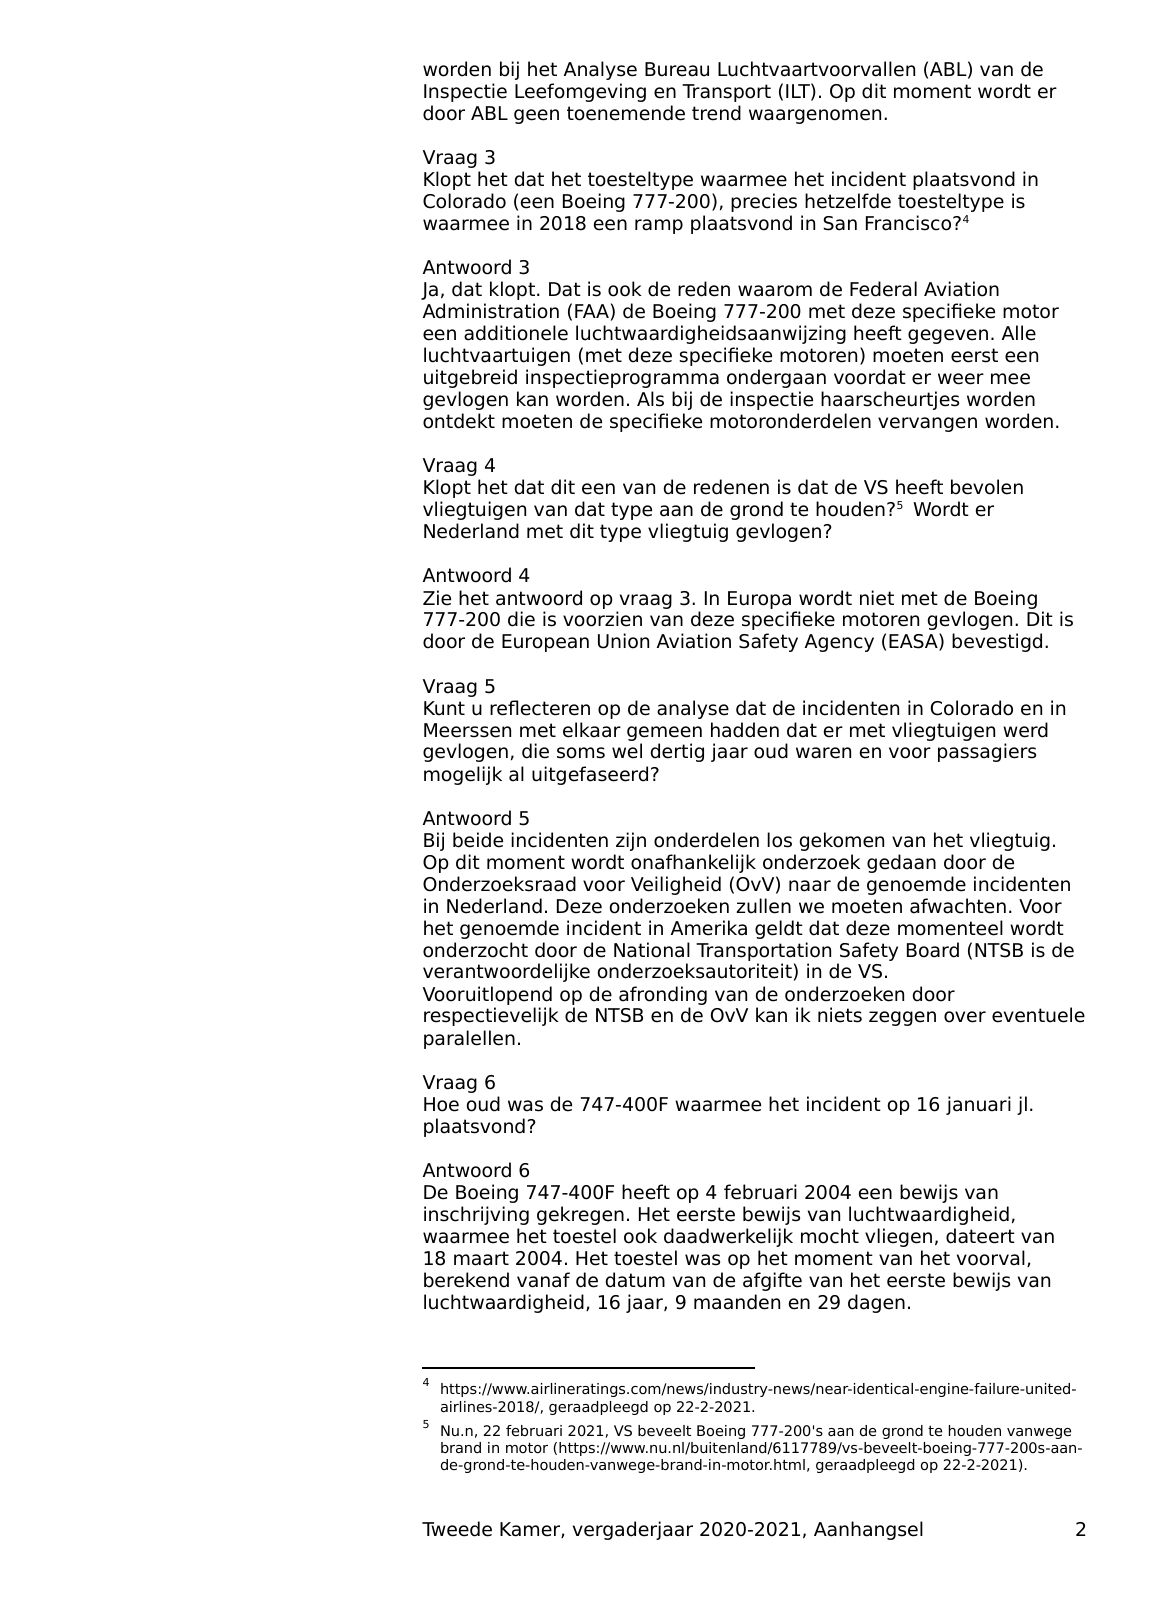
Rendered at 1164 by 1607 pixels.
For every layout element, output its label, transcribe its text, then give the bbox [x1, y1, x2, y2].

text Nu.n, 22 februari 2021, VS beveelt Boeing 777-200's aan de grond te houden vanwege brand in motor (https://www.nu.nl/buitenland/6117789/vs-beveelt-boeing-777-200s-aan-de-grond-te-houden-vanwege-brand-in-motor.html, geraadpleegd op 22-2-2021). [422, 1418, 1087, 1474]
text Vraag 3 [422, 147, 1087, 169]
text Klopt het dat dit een van de redenen is dat de VS heeft bevolen vliegtuigen van dat type aan de grond te houden? Wordt er Nederland met dit type vliegtuig gevlogen? [422, 477, 1087, 543]
text Antwoord 6 [422, 1160, 1087, 1182]
text Vraag 5 [422, 676, 1087, 697]
text Vooruitlopend op de afronding van de onderzoeken door respectievelijk de NTSB en de OvV kan ik niets zeggen over eventuele paralellen. [422, 983, 1087, 1049]
text De Boeing 747-400F heeft op 4 februari 2004 een bewijs van inschrijving gekregen. Het eerste bewijs van luchtwaardigheid, waarmee het toestel ook daadwerkelijk mocht vliegen, dateert van 18 maart 2004. Het toestel was op het moment van het voorval, berekend vanaf de datum van de afgifte van het eerste bewijs van luchtwaardigheid, 16 jaar, 9 maanden en 29 dagen. [422, 1182, 1087, 1313]
text worden bij het Analyse Bureau Luchtvaartvoorvallen (ABL) van de Inspectie Leefomgeving en Transport (ILT). Op dit moment wordt er door ABL geen toenemende trend waargenomen. [422, 59, 1087, 125]
text Vraag 6 [422, 1072, 1087, 1093]
text Antwoord 5 [422, 808, 1087, 829]
text Klopt het dat het toesteltype waarmee het incident plaatsvond in Colorado (een Boeing 777-200), precies hetzelfde toesteltype is waarmee in 2018 een ramp plaatsvond in San Francisco? [422, 169, 1087, 235]
text Hoe oud was de 747-400F waarmee het incident op 16 januari jl. plaatsvond? [422, 1093, 1087, 1137]
text Antwoord 4 [422, 565, 1087, 587]
text Antwoord 3 [422, 257, 1087, 279]
text Zie het antwoord op vraag 3. In Europa wordt niet met de Boeing 777-200 die is voorzien van deze specifieke motoren gevlogen. Dit is door de European Union Aviation Safety Agency (EASA) bevestigd. [422, 587, 1087, 653]
text Kunt u reflecteren op de analyse dat de incidenten in Colorado en in Meerssen met elkaar gemeen hadden dat er met vliegtuigen werd gevlogen, die soms wel dertig jaar oud waren en voor passagiers mogelijk al uitgefaseerd? [422, 697, 1087, 785]
text Ja, dat klopt. Dat is ook de reden waarom de Federal Aviation Administration (FAA) de Boeing 777-200 met deze specifieke motor een additionele luchtwaardigheidsaanwijzing heeft gegeven. Alle luchtvaartuigen (met deze specifieke motoren) moeten eerst een uitgebreid inspectieprogramma ondergaan voordat er weer mee gevlogen kan worden. Als bij de inspectie haarscheurtjes worden ontdekt moeten de specifieke motoronderdelen vervangen worden. [422, 279, 1087, 433]
text https://www.airlineratings.com/news/industry-news/near-identical-engine-failure-united-airlines-2018/, geraadpleegd op 22-2-2021. [422, 1377, 1087, 1416]
text Vraag 4 [422, 455, 1087, 477]
text Bij beide incidenten zijn onderdelen los gekomen van het vliegtuig. Op dit moment wordt onafhankelijk onderzoek gedaan door de Onderzoeksraad voor Veiligheid (OvV) naar de genoemde incidenten in Nederland. Deze onderzoeken zullen we moeten afwachten. Voor het genoemde incident in Amerika geldt dat deze momenteel wordt onderzocht door de National Transportation Safety Board (NTSB is de verantwoordelijke onderzoeksautoriteit) in de VS. [422, 829, 1087, 983]
